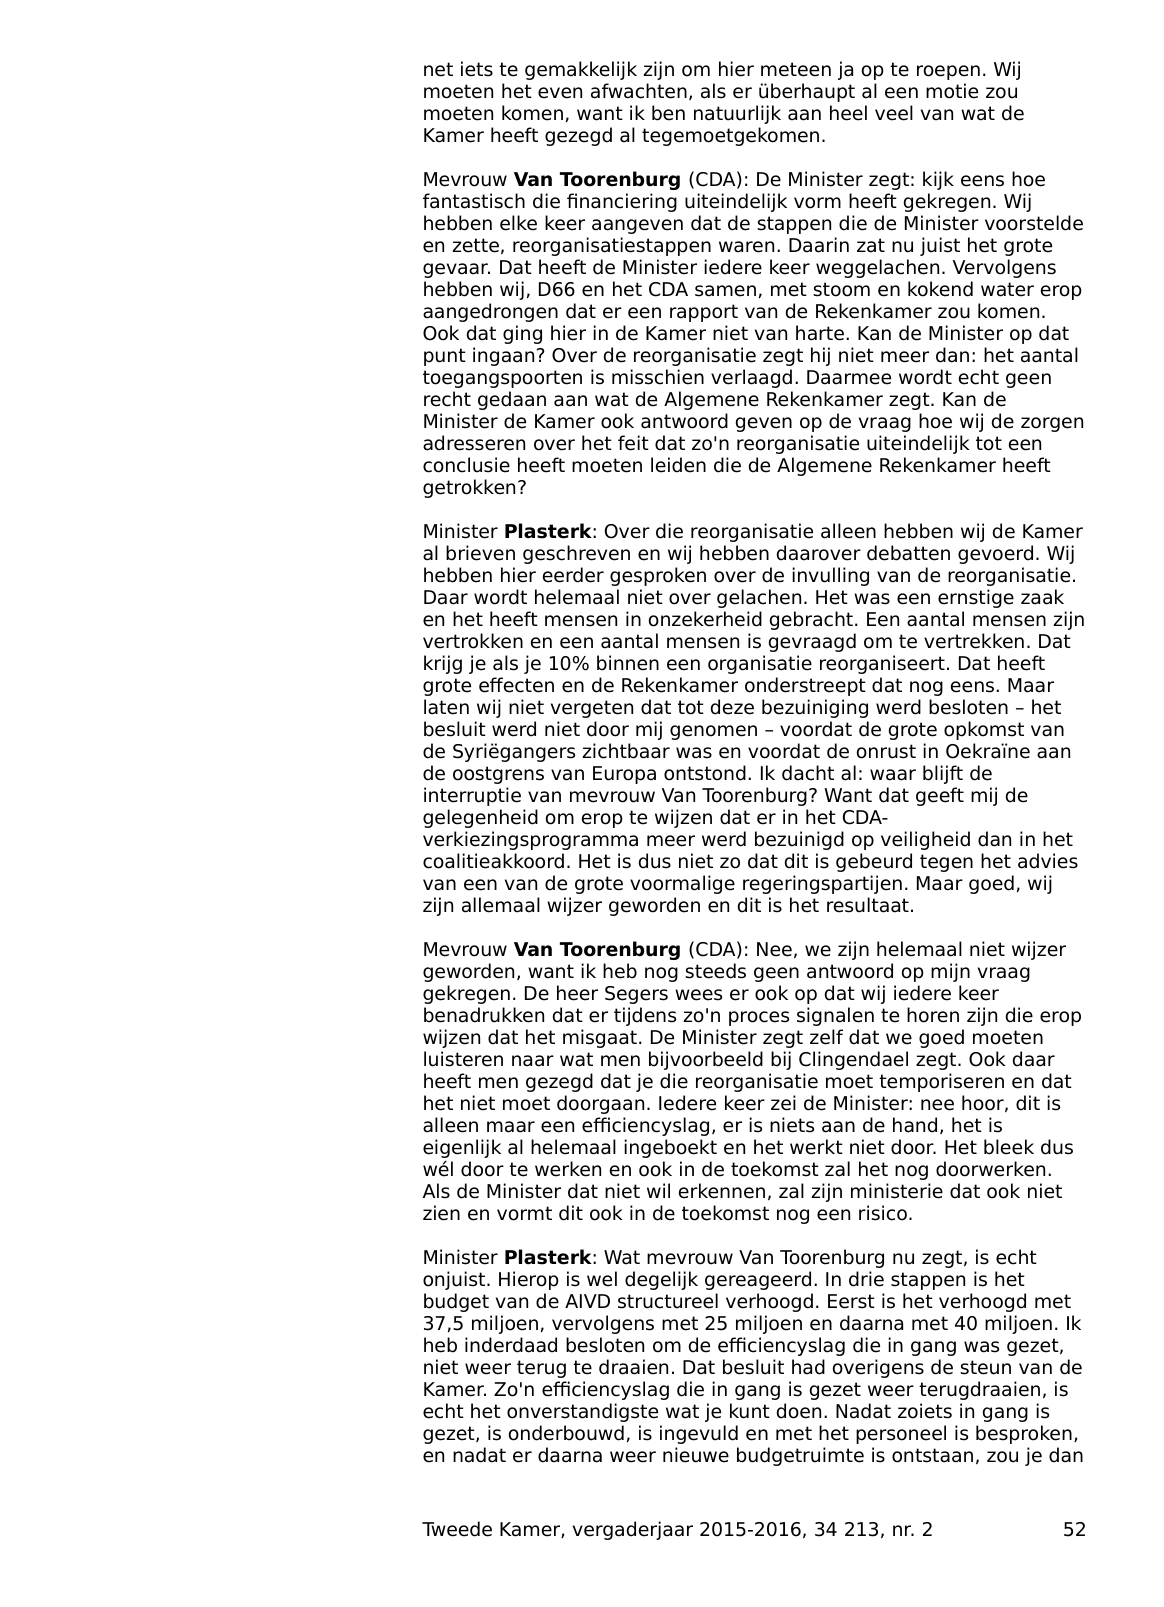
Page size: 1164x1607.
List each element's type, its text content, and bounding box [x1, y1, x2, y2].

text Minister Plasterk: Over die reorganisatie alleen hebben wij de Kamer al brieven geschreven en wij hebben daarover debatten gevoerd. Wij hebben hier eerder gesproken over de invulling van de reorganisatie. Daar wordt helemaal niet over gelachen. Het was een ernstige zaak en het heeft mensen in onzekerheid gebracht. Een aantal mensen zijn vertrokken en een aantal mensen is gevraagd om te vertrekken. Dat krijg je als je 10% binnen een organisatie reorganiseert. Dat heeft grote effecten en de Rekenkamer onderstreept dat nog eens. Maar laten wij niet vergeten dat tot deze bezuiniging werd besloten – het besluit werd niet door mij genomen – voordat de grote opkomst van de Syriëgangers zichtbaar was en voordat de onrust in Oekraïne aan de oostgrens van Europa ontstond. Ik dacht al: waar blijft de interruptie van mevrouw Van Toorenburg? Want dat geeft mij de gelegenheid om erop te wijzen dat er in het CDA-verkiezingsprogramma meer werd bezuinigd op veiligheid dan in het coalitieakkoord. Het is dus niet zo dat dit is gebeurd tegen het advies van een van de grote voormalige regeringspartijen. Maar goed, wij zijn allemaal wijzer geworden en dit is het resultaat. [422, 521, 1087, 917]
text Minister Plasterk: Wat mevrouw Van Toorenburg nu zegt, is echt onjuist. Hierop is wel degelijk gereageerd. In drie stappen is het budget van de AIVD structureel verhoogd. Eerst is het verhoogd met 37,5 miljoen, vervolgens met 25 miljoen en daarna met 40 miljoen. Ik heb inderdaad besloten om de efficiencyslag die in gang was gezet, niet weer terug te draaien. Dat besluit had overigens de steun van de Kamer. Zo'n efficiencyslag die in gang is gezet weer terugdraaien, is echt het onverstandigste wat je kunt doen. Nadat zoiets in gang is gezet, is onderbouwd, is ingevuld en met het personeel is besproken, en nadat er daarna weer nieuwe budgetruimte is ontstaan, zou je dan [422, 1247, 1087, 1467]
text net iets te gemakkelijk zijn om hier meteen ja op te roepen. Wij moeten het even afwachten, als er überhaupt al een motie zou moeten komen, want ik ben natuurlijk aan heel veel van wat de Kamer heeft gezegd al tegemoetgekomen. [422, 59, 1087, 147]
text Mevrouw Van Toorenburg (CDA): Nee, we zijn helemaal niet wijzer geworden, want ik heb nog steeds geen antwoord op mijn vraag gekregen. De heer Segers wees er ook op dat wij iedere keer benadrukken dat er tijdens zo'n proces signalen te horen zijn die erop wijzen dat het misgaat. De Minister zegt zelf dat we goed moeten luisteren naar wat men bijvoorbeeld bij Clingendael zegt. Ook daar heeft men gezegd dat je die reorganisatie moet temporiseren en dat het niet moet doorgaan. Iedere keer zei de Minister: nee hoor, dit is alleen maar een efficiencyslag, er is niets aan de hand, het is eigenlijk al helemaal ingeboekt en het werkt niet door. Het bleek dus wél door te werken en ook in de toekomst zal het nog doorwerken. Als de Minister dat niet wil erkennen, zal zijn ministerie dat ook niet zien en vormt dit ook in de toekomst nog een risico. [422, 939, 1087, 1224]
text Mevrouw Van Toorenburg (CDA): De Minister zegt: kijk eens hoe fantastisch die financiering uiteindelijk vorm heeft gekregen. Wij hebben elke keer aangeven dat de stappen die de Minister voorstelde en zette, reorganisatiestappen waren. Daarin zat nu juist het grote gevaar. Dat heeft de Minister iedere keer weggelachen. Vervolgens hebben wij, D66 en het CDA samen, met stoom en kokend water erop aangedrongen dat er een rapport van de Rekenkamer zou komen. Ook dat ging hier in de Kamer niet van harte. Kan de Minister op dat punt ingaan? Over de reorganisatie zegt hij niet meer dan: het aantal toegangspoorten is misschien verlaagd. Daarmee wordt echt geen recht gedaan aan wat de Algemene Rekenkamer zegt. Kan de Minister de Kamer ook antwoord geven op de vraag hoe wij de zorgen adresseren over het feit dat zo'n reorganisatie uiteindelijk tot een conclusie heeft moeten leiden die de Algemene Rekenkamer heeft getrokken? [422, 169, 1087, 499]
